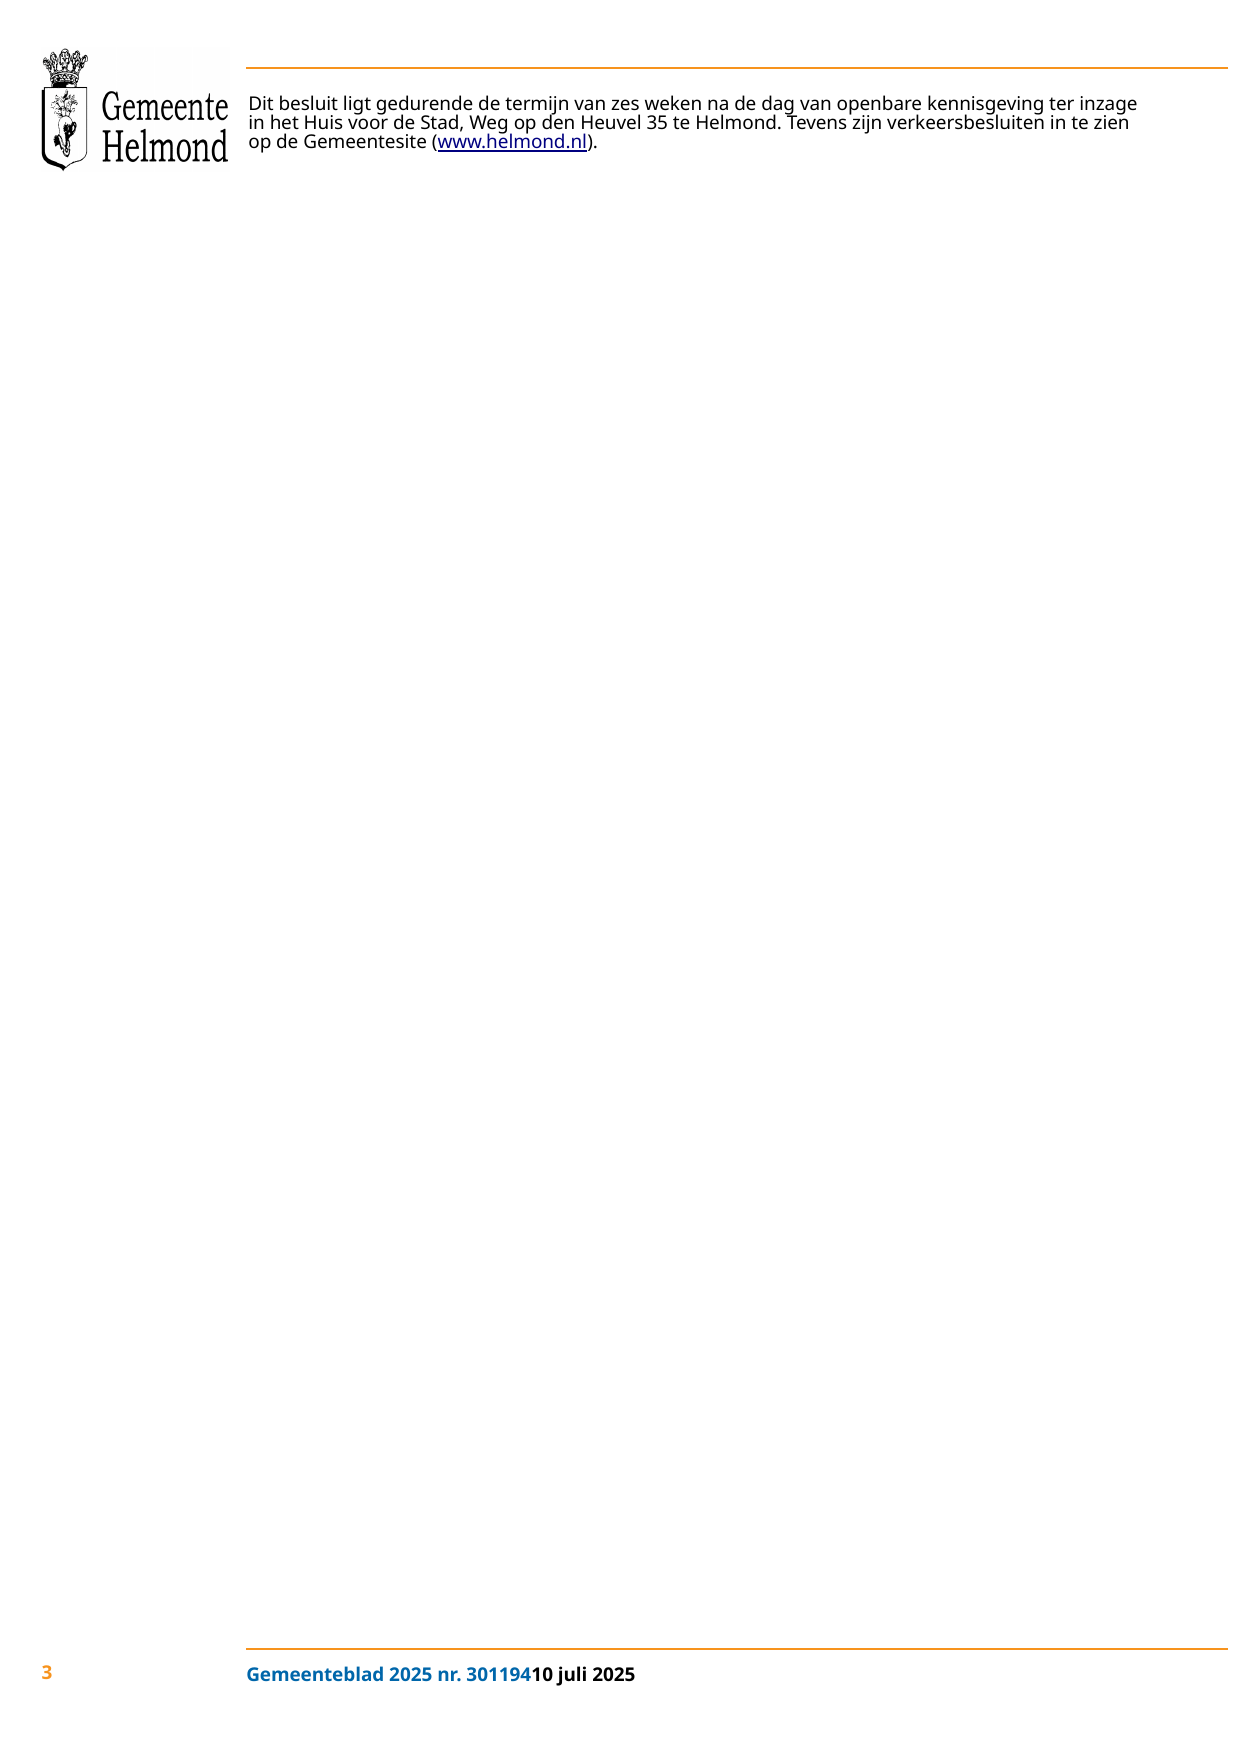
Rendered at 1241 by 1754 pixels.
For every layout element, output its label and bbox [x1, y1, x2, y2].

picture [41, 47, 231, 172]
